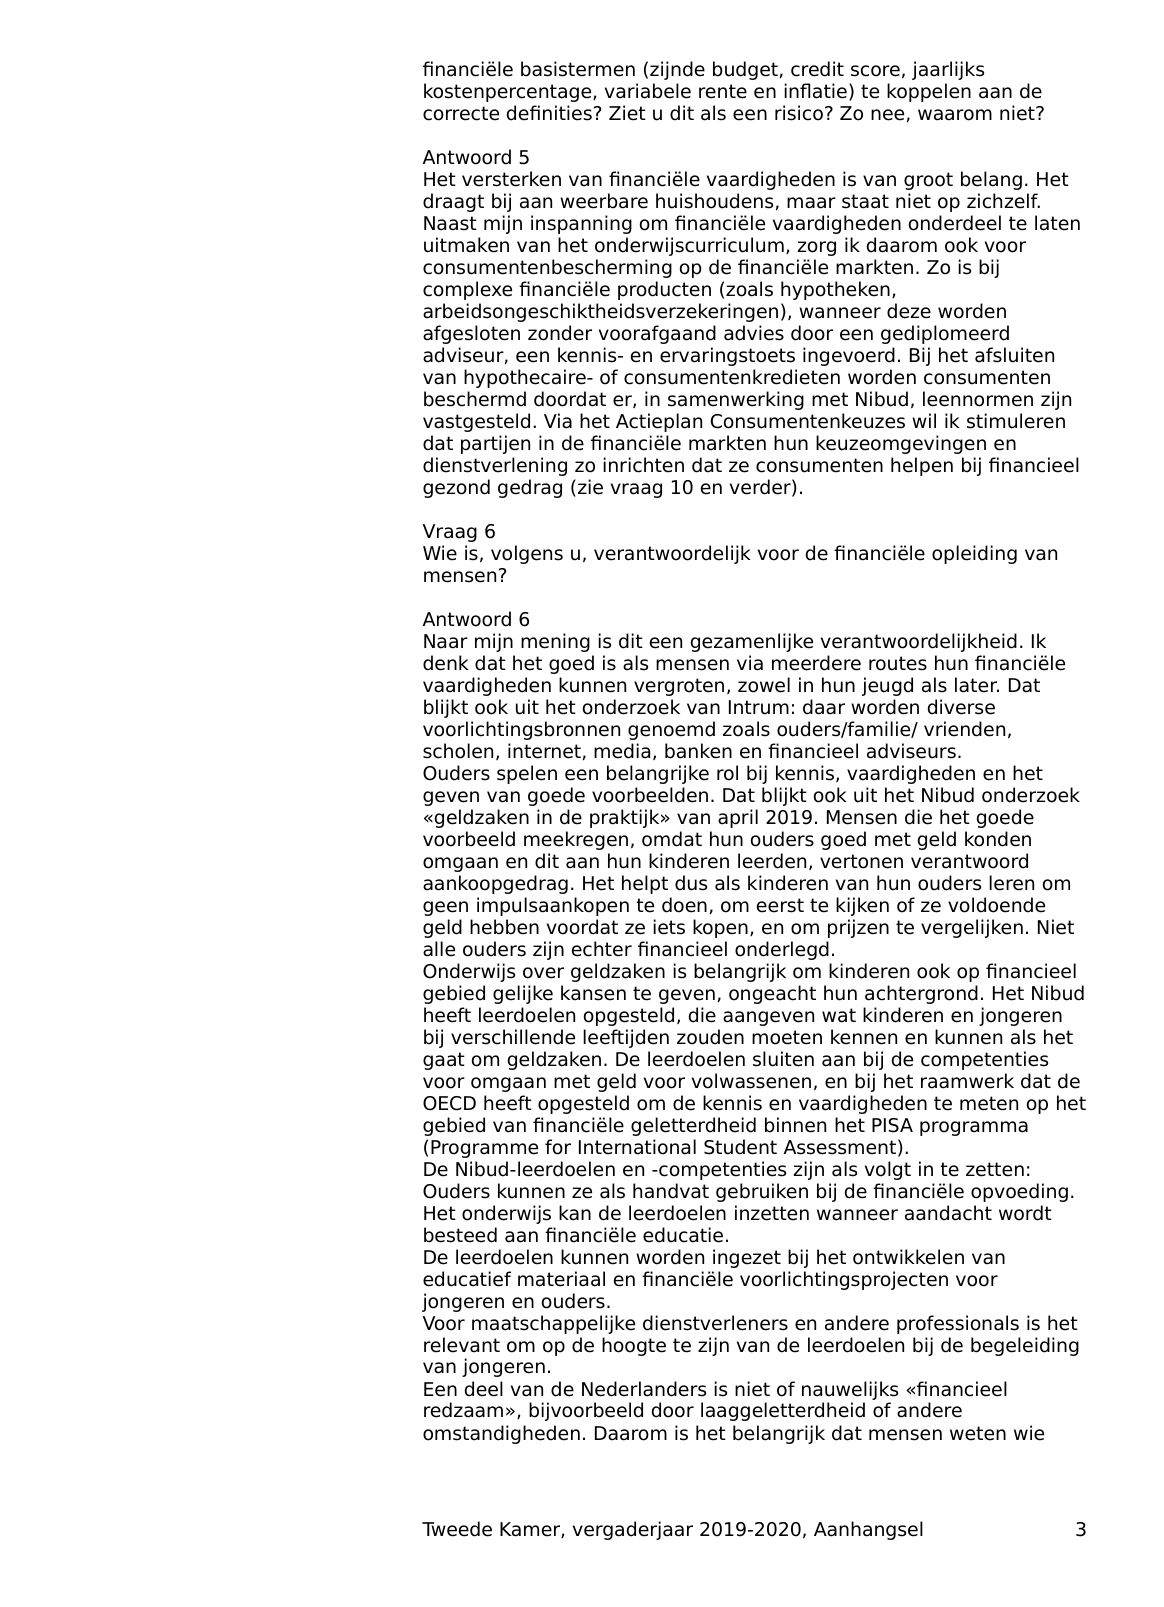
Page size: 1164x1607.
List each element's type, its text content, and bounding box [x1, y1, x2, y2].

text De leerdoelen kunnen worden ingezet bij het ontwikkelen van educatief materiaal en financiële voorlichtingsprojecten voor jongeren en ouders. [422, 1247, 1087, 1312]
text Wie is, volgens u, verantwoordelijk voor de financiële opleiding van mensen? [422, 543, 1087, 587]
text Naar mijn mening is dit een gezamenlijke verantwoordelijkheid. Ik denk dat het goed is als mensen via meerdere routes hun financiële vaardigheden kunnen vergroten, zowel in hun jeugd als later. Dat blijkt ook uit het onderzoek van Intrum: daar worden diverse voorlichtingsbronnen genoemd zoals ouders/familie/ vrienden, scholen, internet, media, banken en financieel adviseurs. [422, 631, 1087, 763]
text Vraag 6 [422, 521, 1087, 543]
text Ouders kunnen ze als handvat gebruiken bij de financiële opvoeding. [422, 1181, 1087, 1203]
text Het onderwijs kan de leerdoelen inzetten wanneer aandacht wordt besteed aan financiële educatie. [422, 1203, 1087, 1247]
text Voor maatschappelijke dienstverleners en andere professionals is het relevant om op de hoogte te zijn van de leerdoelen bij de begeleiding van jongeren. [422, 1312, 1087, 1378]
text De Nibud-leerdoelen en -competenties zijn als volgt in te zetten: [422, 1159, 1087, 1181]
text Onderwijs over geldzaken is belangrijk om kinderen ook op financieel gebied gelijke kansen te geven, ongeacht hun achtergrond. Het Nibud heeft leerdoelen opgesteld, die aangeven wat kinderen en jongeren bij verschillende leeftijden zouden moeten kennen en kunnen als het gaat om geldzaken. De leerdoelen sluiten aan bij de competenties voor omgaan met geld voor volwassenen, en bij het raamwerk dat de OECD heeft opgesteld om de kennis en vaardigheden te meten op het gebied van financiële geletterdheid binnen het PISA programma (Programme for International Student Assessment). [422, 961, 1087, 1159]
text financiële basistermen (zijnde budget, credit score, jaarlijks kostenpercentage, variabele rente en inflatie) te koppelen aan de correcte definities? Ziet u dit als een risico? Zo nee, waarom niet? [422, 59, 1087, 125]
text Antwoord 5 [422, 147, 1087, 169]
text Het versterken van financiële vaardigheden is van groot belang. Het draagt bij aan weerbare huishoudens, maar staat niet op zichzelf. Naast mijn inspanning om financiële vaardigheden onderdeel te laten uitmaken van het onderwijscurriculum, zorg ik daarom ook voor consumentenbescherming op de financiële markten. Zo is bij complexe financiële producten (zoals hypotheken, arbeidsongeschiktheidsverzekeringen), wanneer deze worden afgesloten zonder voorafgaand advies door een gediplomeerd adviseur, een kennis- en ervaringstoets ingevoerd. Bij het afsluiten van hypothecaire- of consumentenkredieten worden consumenten beschermd doordat er, in samenwerking met Nibud, leennormen zijn vastgesteld. Via het Actieplan Consumentenkeuzes wil ik stimuleren dat partijen in de financiële markten hun keuzeomgevingen en dienstverlening zo inrichten dat ze consumenten helpen bij financieel gezond gedrag (zie vraag 10 en verder). [422, 169, 1087, 499]
text Een deel van de Nederlanders is niet of nauwelijks «financieel redzaam», bijvoorbeeld door laaggeletterdheid of andere omstandigheden. Daarom is het belangrijk dat mensen weten wie [422, 1378, 1087, 1444]
text Antwoord 6 [422, 609, 1087, 631]
text Ouders spelen een belangrijke rol bij kennis, vaardigheden en het geven van goede voorbeelden. Dat blijkt ook uit het Nibud onderzoek «geldzaken in de praktijk» van april 2019. Mensen die het goede voorbeeld meekregen, omdat hun ouders goed met geld konden omgaan en dit aan hun kinderen leerden, vertonen verantwoord aankoopgedrag. Het helpt dus als kinderen van hun ouders leren om geen impulsaankopen te doen, om eerst te kijken of ze voldoende geld hebben voordat ze iets kopen, en om prijzen te vergelijken. Niet alle ouders zijn echter financieel onderlegd. [422, 763, 1087, 961]
